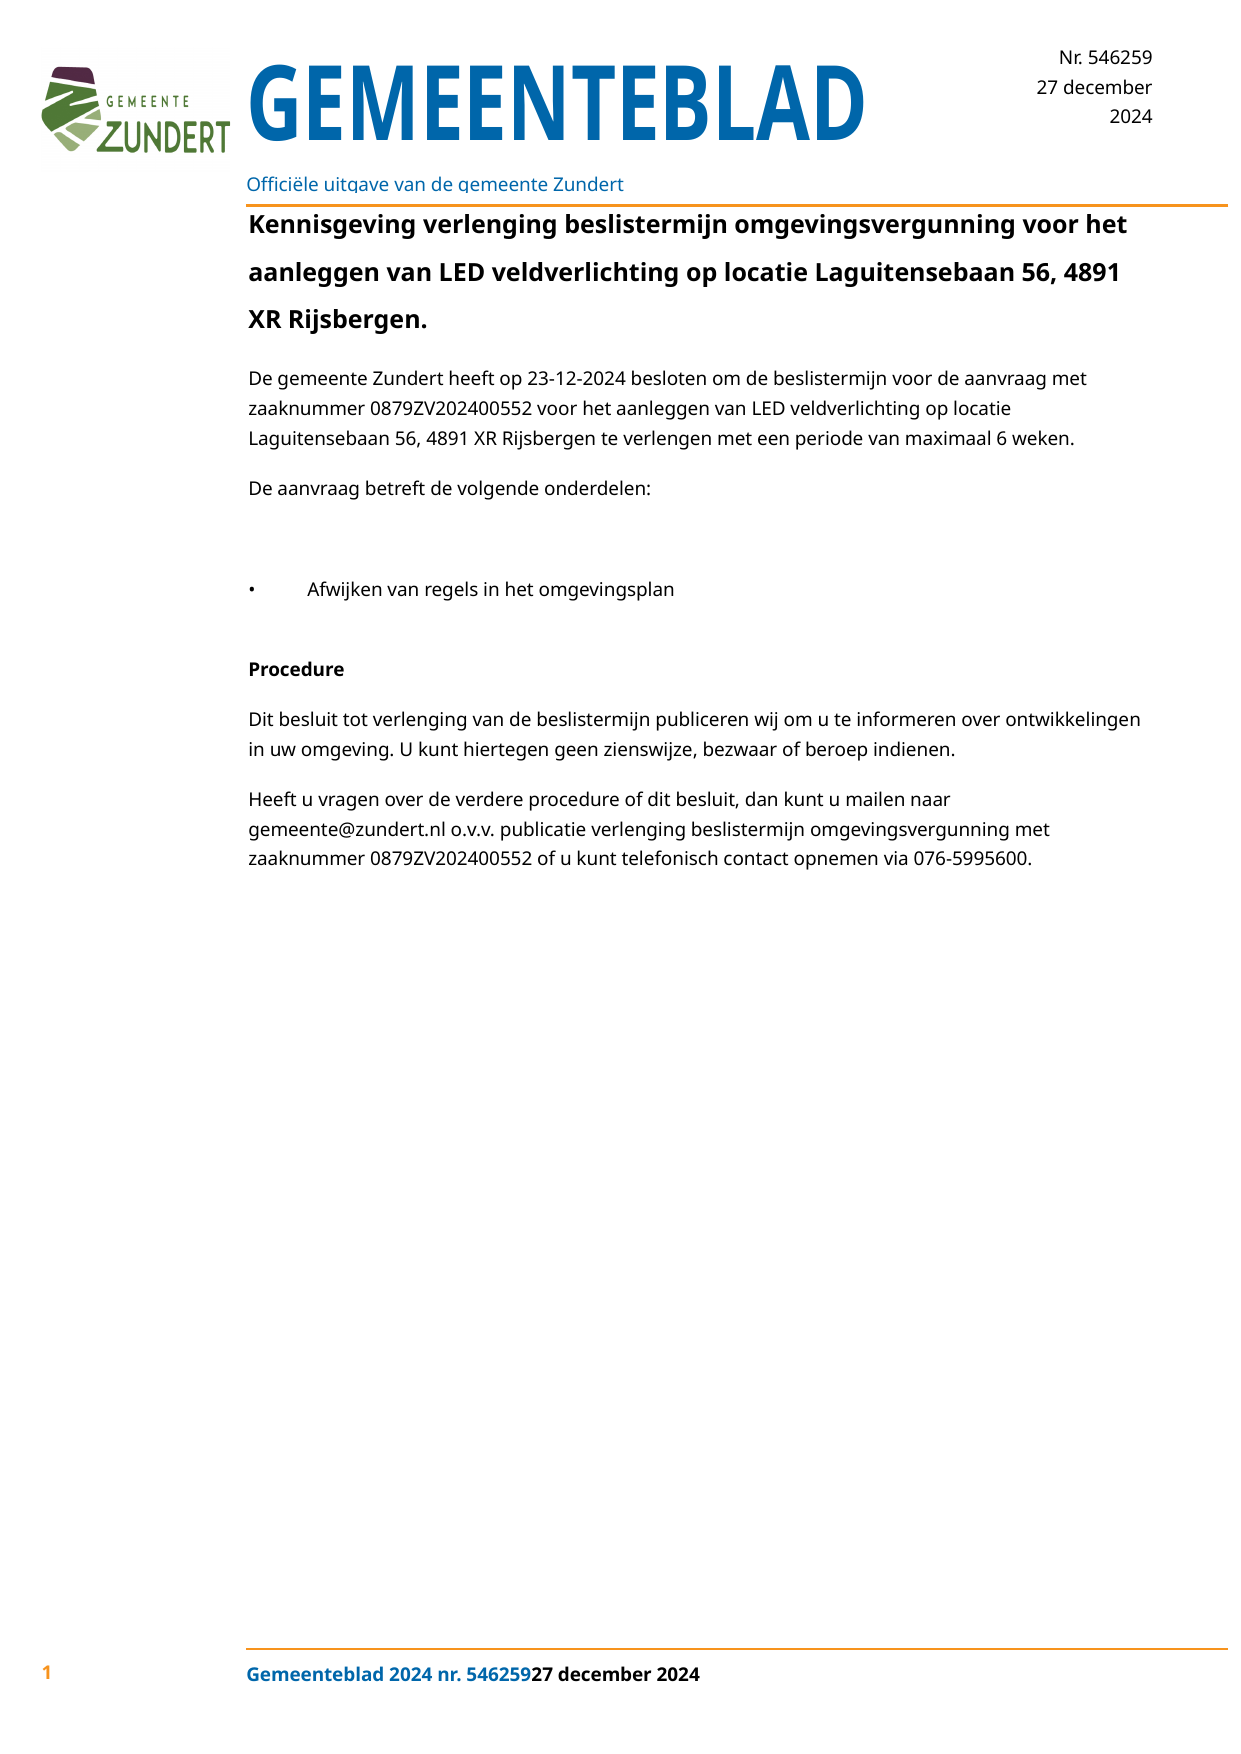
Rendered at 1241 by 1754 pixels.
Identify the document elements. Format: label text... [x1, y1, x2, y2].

text Dit besluit tot verlenging van de beslistermijn publiceren wij om u te informeren over ontwikkelingen in uw omgeving. U kunt hiertegen geen zienswijze, bezwaar of beroep indienen. [248, 706, 1152, 762]
list Afwijken van regels in het omgevingsplan [248, 576, 1152, 602]
text Procedure [248, 656, 1152, 682]
text Kennisgeving verlenging beslistermijn omgevingsvergunning voor het aanleggen van LED veldverlichting op locatie Laguitensebaan 56, 4891 XR Rijsbergen. [248, 207, 1152, 336]
picture [41, 47, 231, 172]
text De gemeente Zundert heeft op 23-12-2024 besloten om de beslistermijn voor de aanvraag met zaaknummer 0879ZV202400552 voor het aanleggen van LED veldverlichting op locatie Laguitensebaan 56, 4891 XR Rijsbergen te verlengen met een periode van maximaal 6 weken. [248, 366, 1152, 450]
text De aanvraag betreft de volgende onderdelen: [248, 475, 1152, 501]
text Heeft u vragen over de verdere procedure of dit besluit, dan kunt u mailen naar gemeente@zundert.nl o.v.v. publicatie verlenging beslistermijn omgevingsvergunning met zaaknummer 0879ZV202400552 of u kunt telefonisch contact opnemen via 076-5995600. [248, 786, 1152, 871]
